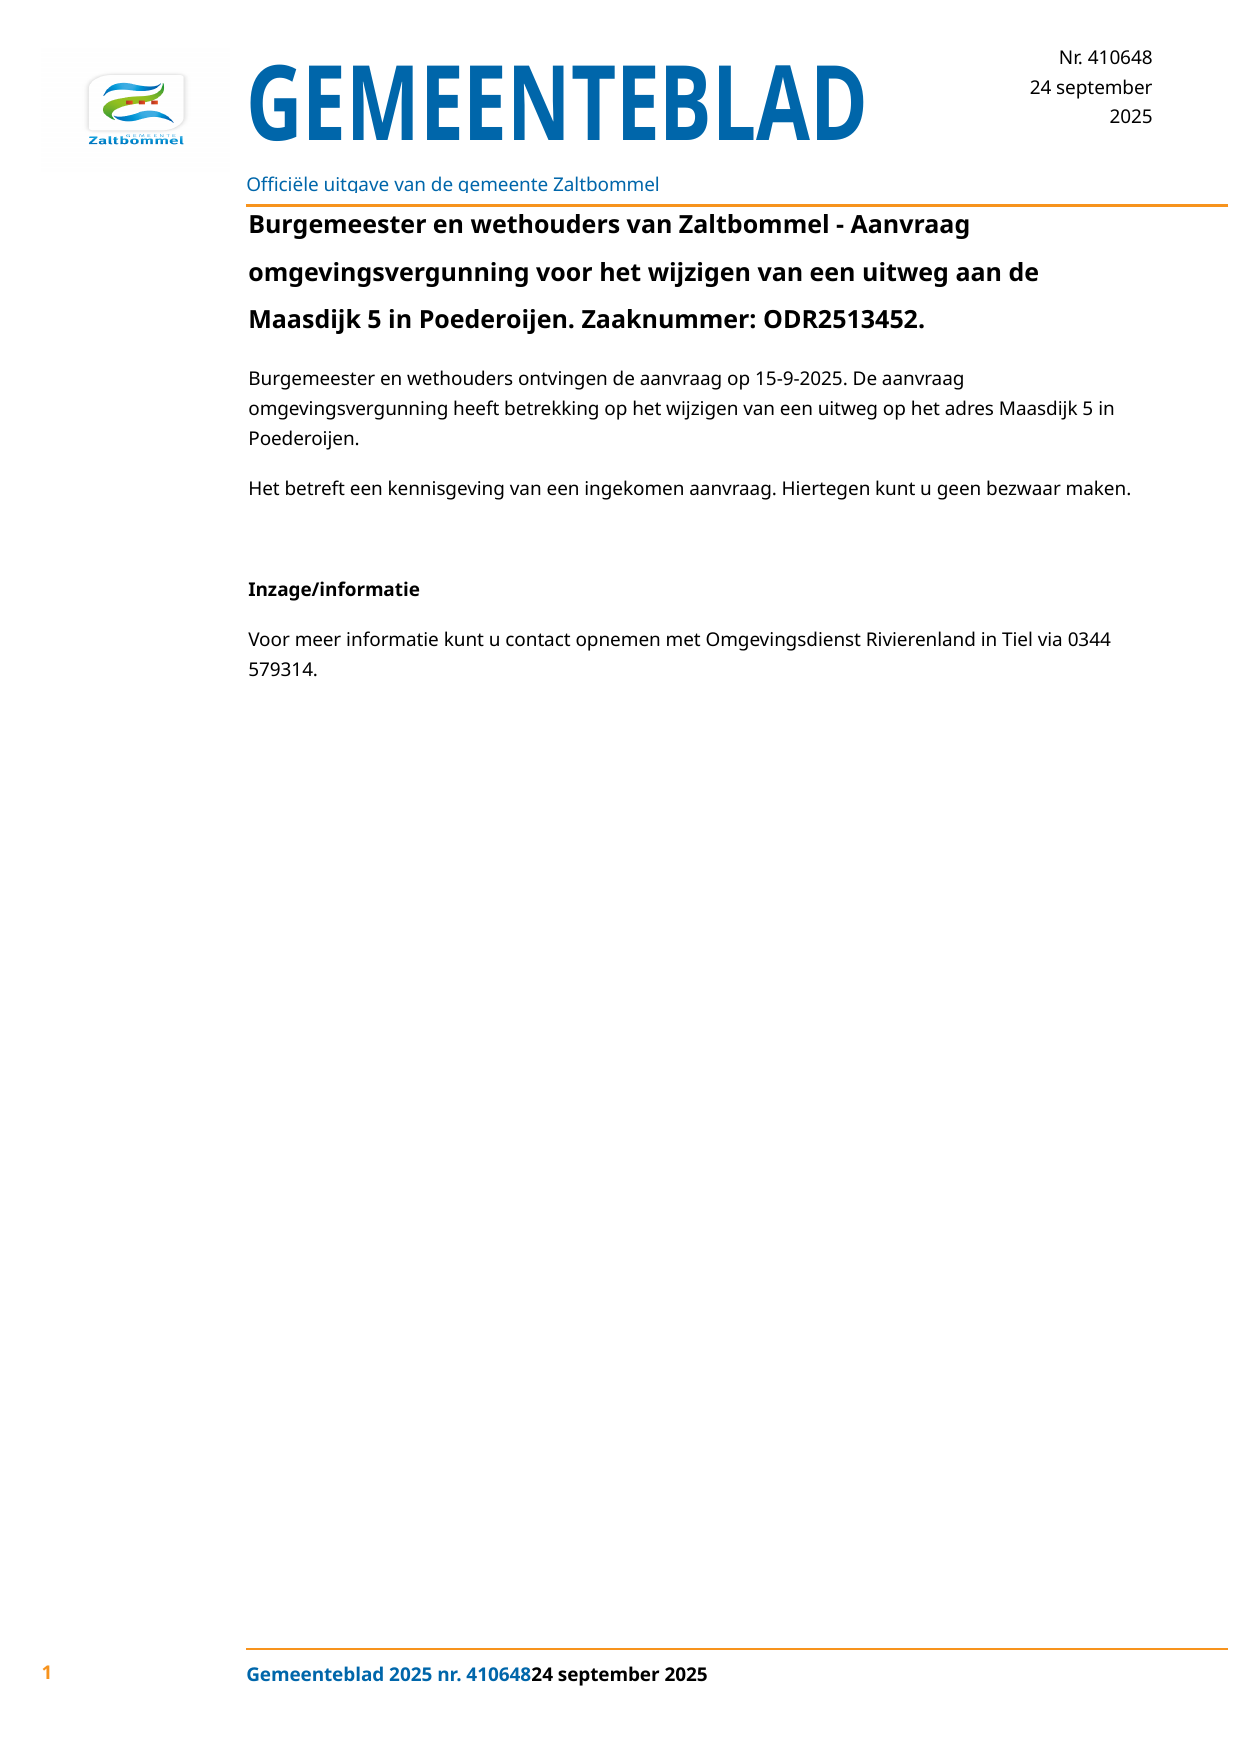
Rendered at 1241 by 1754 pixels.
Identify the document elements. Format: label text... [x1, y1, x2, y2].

text Inzage/informatie [248, 576, 1152, 602]
text Het betreft een kennisgeving van een ingekomen aanvraag. Hiertegen kunt u geen bezwaar maken. [248, 475, 1152, 501]
text Voor meer informatie kunt u contact opnemen met Omgevingsdienst Rivierenland in Tiel via 0344 579314. [248, 626, 1152, 682]
picture [41, 47, 231, 172]
text Burgemeester en wethouders ontvingen de aanvraag op 15-9-2025. De aanvraag omgevingsvergunning heeft betrekking op het wijzigen van een uitweg op het adres Maasdijk 5 in Poederoijen. [248, 366, 1152, 450]
text Burgemeester en wethouders van Zaltbommel - Aanvraag omgevingsvergunning voor het wijzigen van een uitweg aan de Maasdijk 5 in Poederoijen. Zaaknummer: ODR2513452. [248, 207, 1152, 336]
